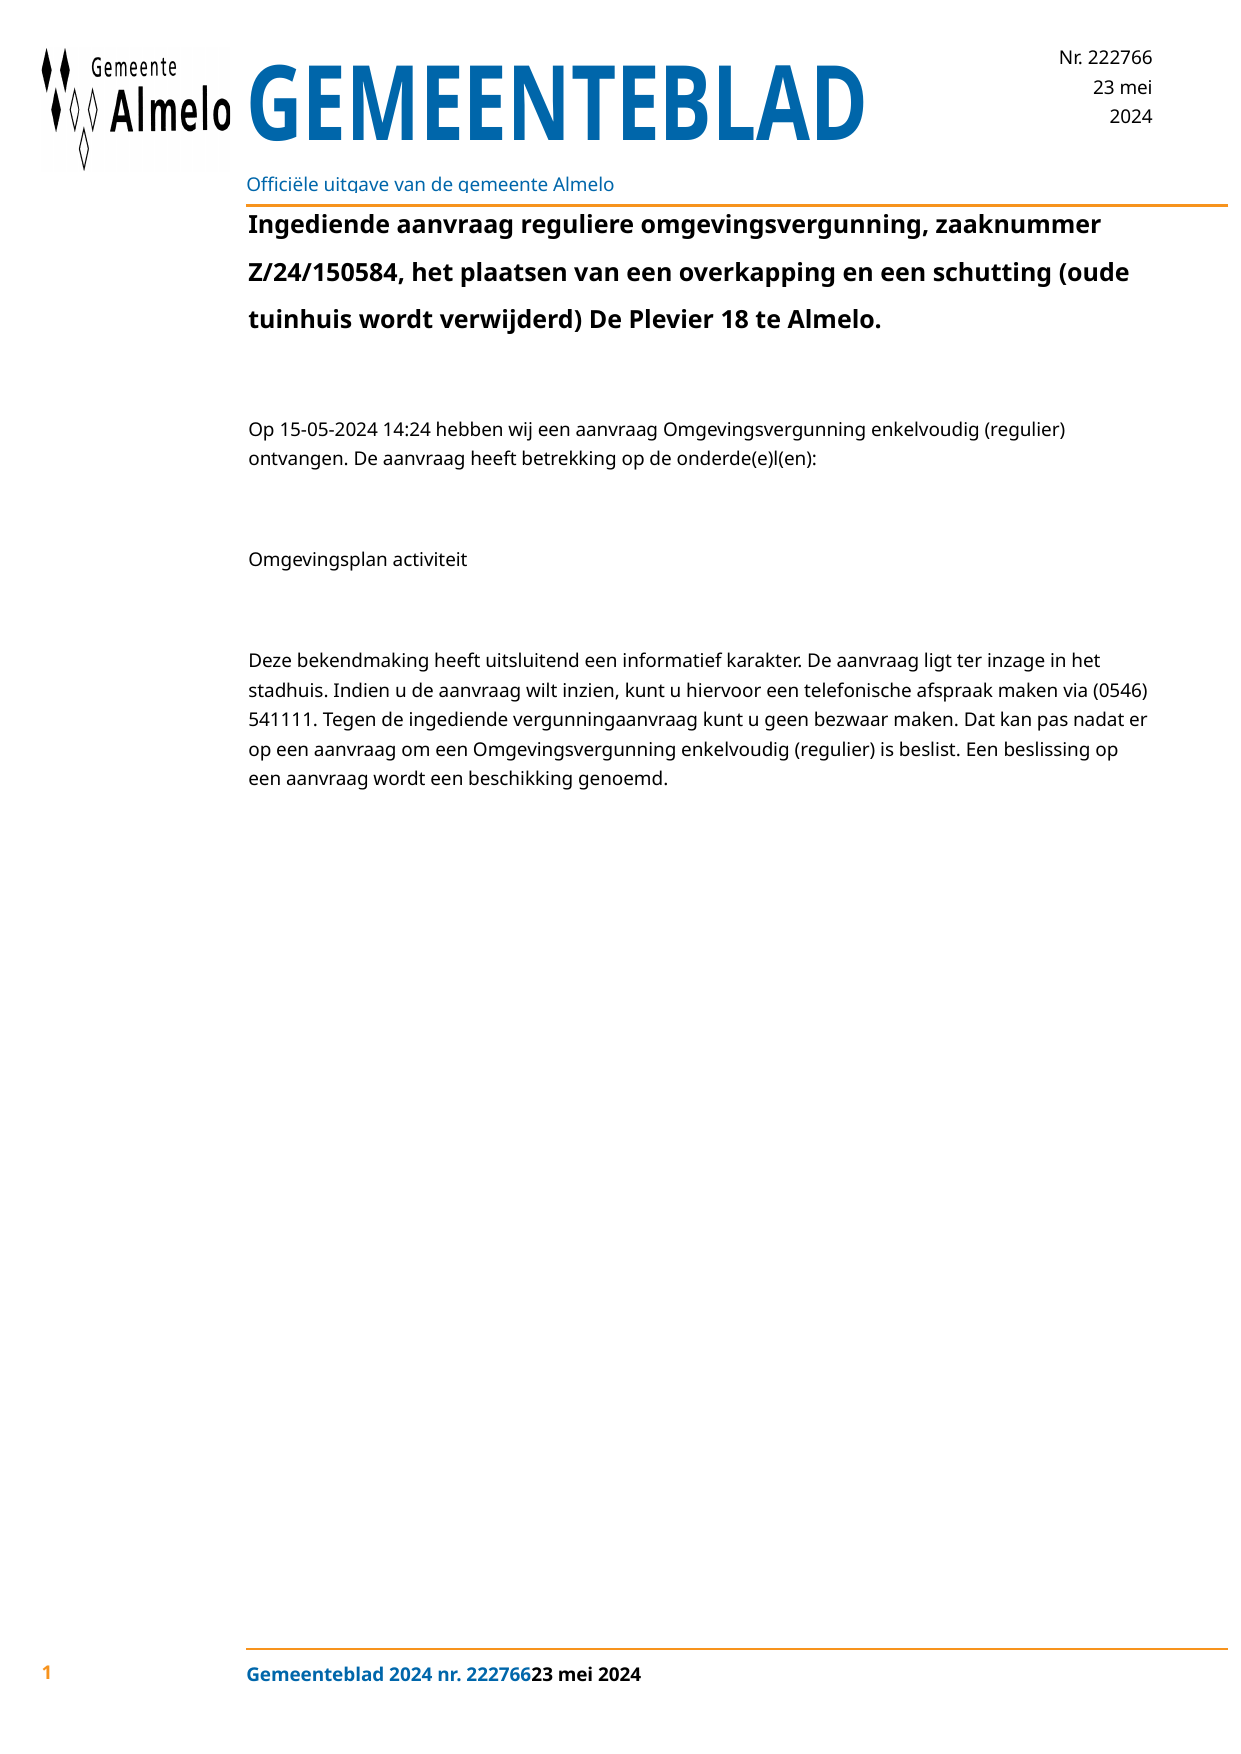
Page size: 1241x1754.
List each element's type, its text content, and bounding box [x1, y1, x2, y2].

text Omgevingsplan activiteit [248, 546, 1152, 572]
text Deze bekendmaking heeft uitsluitend een informatief karakter. De aanvraag ligt ter inzage in het stadhuis. Indien u de aanvraag wilt inzien, kunt u hiervoor een telefonische afspraak maken via (0546) 541111. Tegen de ingediende vergunningaanvraag kunt u geen bezwaar maken. Dat kan pas nadat er op een aanvraag om een Omgevingsvergunning enkelvoudig (regulier) is beslist. Een beslissing op een aanvraag wordt een beschikking genoemd. [248, 647, 1152, 791]
picture [41, 47, 231, 172]
text Ingediende aanvraag reguliere omgevingsvergunning, zaaknummer Z/24/150584, het plaatsen van een overkapping en een schutting (oude tuinhuis wordt verwijderd) De Plevier 18 te Almelo. [248, 207, 1152, 336]
text Op 15-05-2024 14:24 hebben wij een aanvraag Omgevingsvergunning enkelvoudig (regulier) ontvangen. De aanvraag heeft betrekking op de onderde(e)l(en): [248, 416, 1152, 471]
